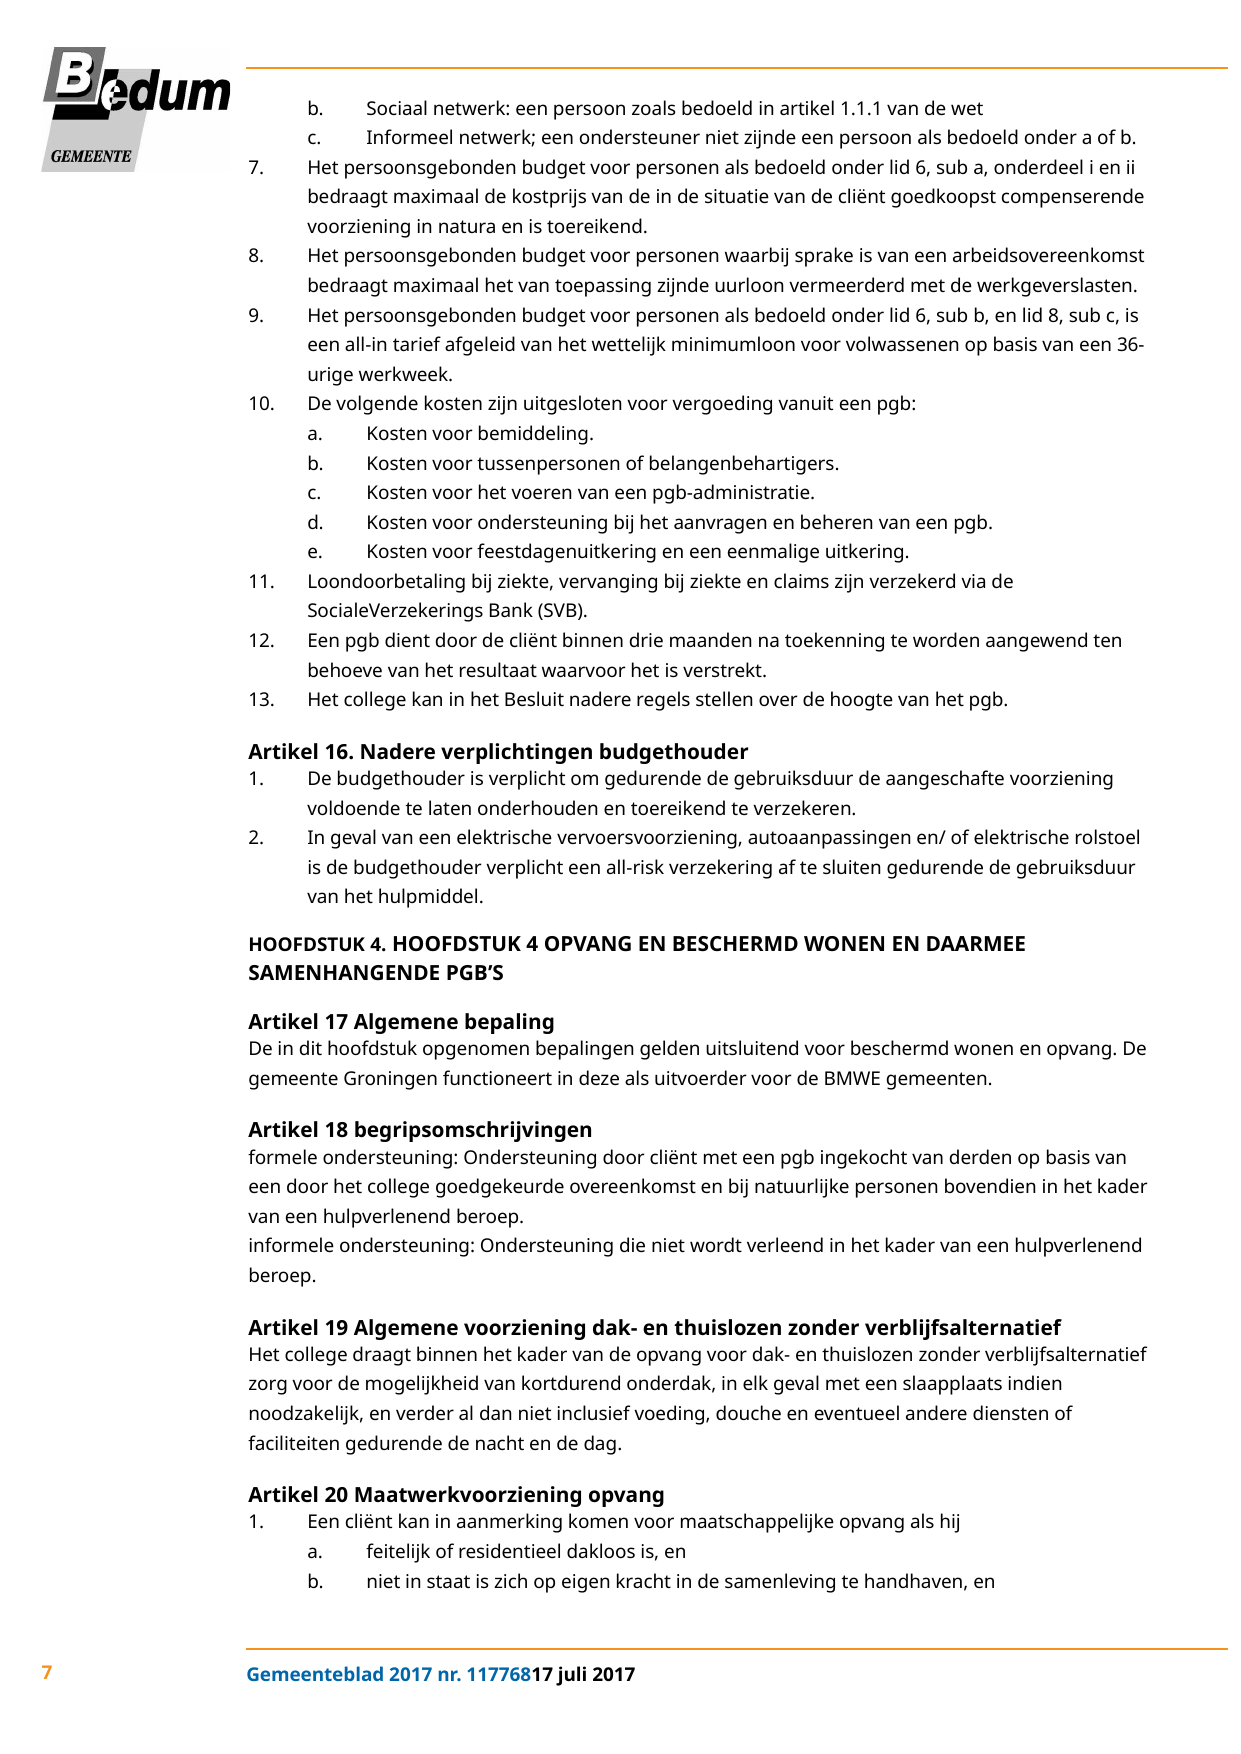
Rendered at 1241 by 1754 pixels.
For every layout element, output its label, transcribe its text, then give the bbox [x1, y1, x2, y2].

text Artikel 18 begripsomschrijvingen [248, 1115, 1152, 1144]
text Artikel 20 Maatwerkvoorziening opvang [248, 1480, 1152, 1509]
list Sociaal netwerk: een persoon zoals bedoeld in artikel 1.1.1 van de wet [307, 95, 1152, 121]
list Kosten voor het voeren van een pgb-administratie. [307, 479, 1152, 505]
list Het persoonsgebonden budget voor personen als bedoeld onder lid 6, sub a, onderdeel i en ii bedraagt maximaal de kostprijs van de in de situatie van de cliënt goedkoopst compenserende voorziening in natura en is toereikend. [248, 154, 1152, 239]
list Informeel netwerk; een ondersteuner niet zijnde een persoon als bedoeld onder a of b. [307, 124, 1152, 150]
list Kosten voor tussenpersonen of belangenbehartigers. [307, 450, 1152, 476]
list Een pgb dient door de cliënt binnen drie maanden na toekenning te worden aangewend ten behoeve van het resultaat waarvoor het is verstrekt. [248, 627, 1152, 683]
list Het persoonsgebonden budget voor personen als bedoeld onder lid 6, sub b, en lid 8, sub c, is een all-in tarief afgeleid van het wettelijk minimumloon voor volwassenen op basis van een 36-urige werkweek. [248, 302, 1152, 387]
picture [41, 47, 231, 172]
list Kosten voor ondersteuning bij het aanvragen en beheren van een pgb. [307, 509, 1152, 535]
text formele ondersteuning: Ondersteuning door cliënt met een pgb ingekocht van derden op basis van een door het college goedgekeurde overeenkomst en bij natuurlijke personen bovendien in het kader van een hulpverlenend beroep. [248, 1144, 1152, 1229]
list Loondoorbetaling bij ziekte, vervanging bij ziekte en claims zijn verzekerd via de SocialeVerzekerings Bank (SVB). [248, 568, 1152, 623]
list De volgende kosten zijn uitgesloten voor vergoeding vanuit een pgb: [248, 391, 1152, 416]
list niet in staat is zich op eigen kracht in de samenleving te handhaven, en [307, 1568, 1152, 1593]
list Een cliënt kan in aanmerking komen voor maatschappelijke opvang als hij [248, 1509, 1152, 1534]
text Artikel 17 Algemene bepaling [248, 1007, 1152, 1035]
list De budgethouder is verplicht om gedurende de gebruiksduur de aangeschafte voorziening voldoende te laten onderhouden en toereikend te verzekeren. [248, 765, 1152, 821]
text Het college draagt binnen het kader van de opvang voor dak- en thuislozen zonder verblijfsalternatief zorg voor de mogelijkheid van kortdurend onderdak, in elk geval met een slaapplaats indien noodzakelijk, en verder al dan niet inclusief voeding, douche en eventueel andere diensten of faciliteiten gedurende de nacht en de dag. [248, 1341, 1152, 1456]
text HOOFDSTUK 4. HOOFDSTUK 4 OPVANG EN BESCHERMD WONEN EN DAARMEE SAMENHANGENDE PGB’S [248, 929, 1152, 986]
text informele ondersteuning: Ondersteuning die niet wordt verleend in het kader van een hulpverlenend beroep. [248, 1233, 1152, 1288]
list Het persoonsgebonden budget voor personen waarbij sprake is van een arbeidsovereenkomst bedraagt maximaal het van toepassing zijnde uurloon vermeerderd met de werkgeverslasten. [248, 243, 1152, 298]
text Artikel 19 Algemene voorziening dak- en thuislozen zonder verblijfsalternatief [248, 1313, 1152, 1341]
list Kosten voor bemiddeling. [307, 420, 1152, 446]
text Artikel 16. Nadere verplichtingen budgethouder [248, 737, 1152, 765]
list Kosten voor feestdagenuitkering en een eenmalige uitkering. [307, 538, 1152, 564]
list Het college kan in het Besluit nadere regels stellen over de hoogte van het pgb. [248, 686, 1152, 712]
list In geval van een elektrische vervoersvoorziening, autoaanpassingen en/ of elektrische rolstoel is de budgethouder verplicht een all-risk verzekering af te sluiten gedurende de gebruiksduur van het hulpmiddel. [248, 824, 1152, 909]
list feitelijk of residentieel dakloos is, en [307, 1538, 1152, 1564]
text De in dit hoofdstuk opgenomen bepalingen gelden uitsluitend voor beschermd wonen en opvang. De gemeente Groningen functioneert in deze als uitvoerder voor de BMWE gemeenten. [248, 1035, 1152, 1091]
